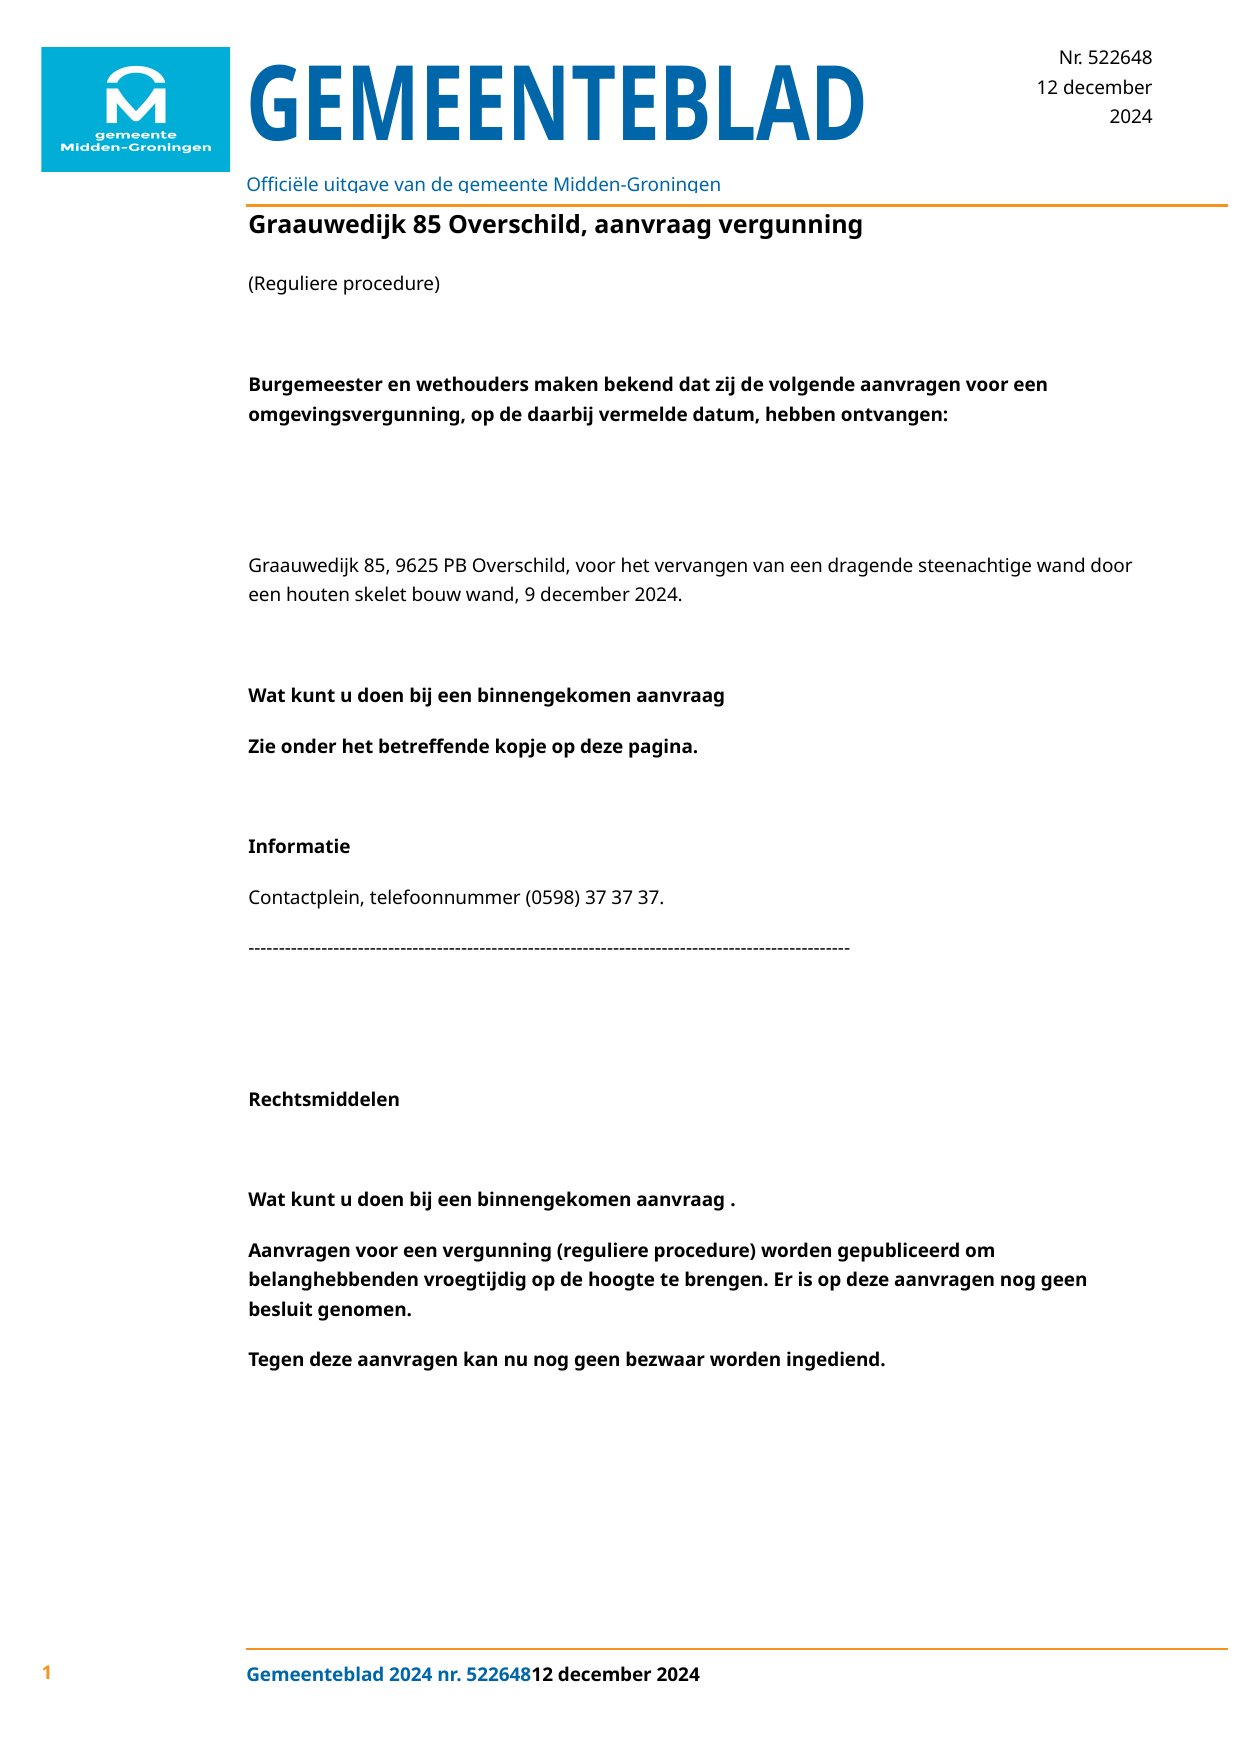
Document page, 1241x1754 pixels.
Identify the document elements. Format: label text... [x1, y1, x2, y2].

text Aanvragen voor een vergunning (reguliere procedure) worden gepubliceerd om belanghebbenden vroegtijdig op de hoogte te brengen. Er is op deze aanvragen nog geen besluit genomen. [248, 1237, 1152, 1322]
text Wat kunt u doen bij een binnengekomen aanvraag [248, 682, 1152, 708]
text Contactplein, telefoonnummer (0598) 37 37 37. [248, 884, 1152, 910]
text --------------------------------------------------------------------------------------------------- [248, 934, 1152, 960]
picture [108, 66, 164, 82]
text Tegen deze aanvragen kan nu nog geen bezwaar worden ingediend. [248, 1347, 1152, 1372]
picture [184, 146, 190, 153]
text Wat kunt u doen bij een binnengekomen aanvraag . [248, 1187, 1152, 1212]
text Zie onder het betreffende kopje op deze pagina. [248, 733, 1152, 758]
text Graauwedijk 85, 9625 PB Overschild, voor het vervangen van een dragende steenachtige wand door een houten skelet bouw wand, 9 december 2024. [248, 552, 1152, 607]
text (Reguliere procedure) [248, 270, 1152, 296]
text Graauwedijk 85 Overschild, aanvraag vergunning [248, 207, 1152, 241]
text Burgemeester en wethouders maken bekend dat zij de volgende aanvragen voor een omgevingsvergunning, op de daarbij vermelde datum, hebben ontvangen: [248, 371, 1152, 426]
text Rechtsmiddelen [248, 1086, 1152, 1111]
picture [107, 89, 165, 122]
text Informatie [248, 834, 1152, 859]
